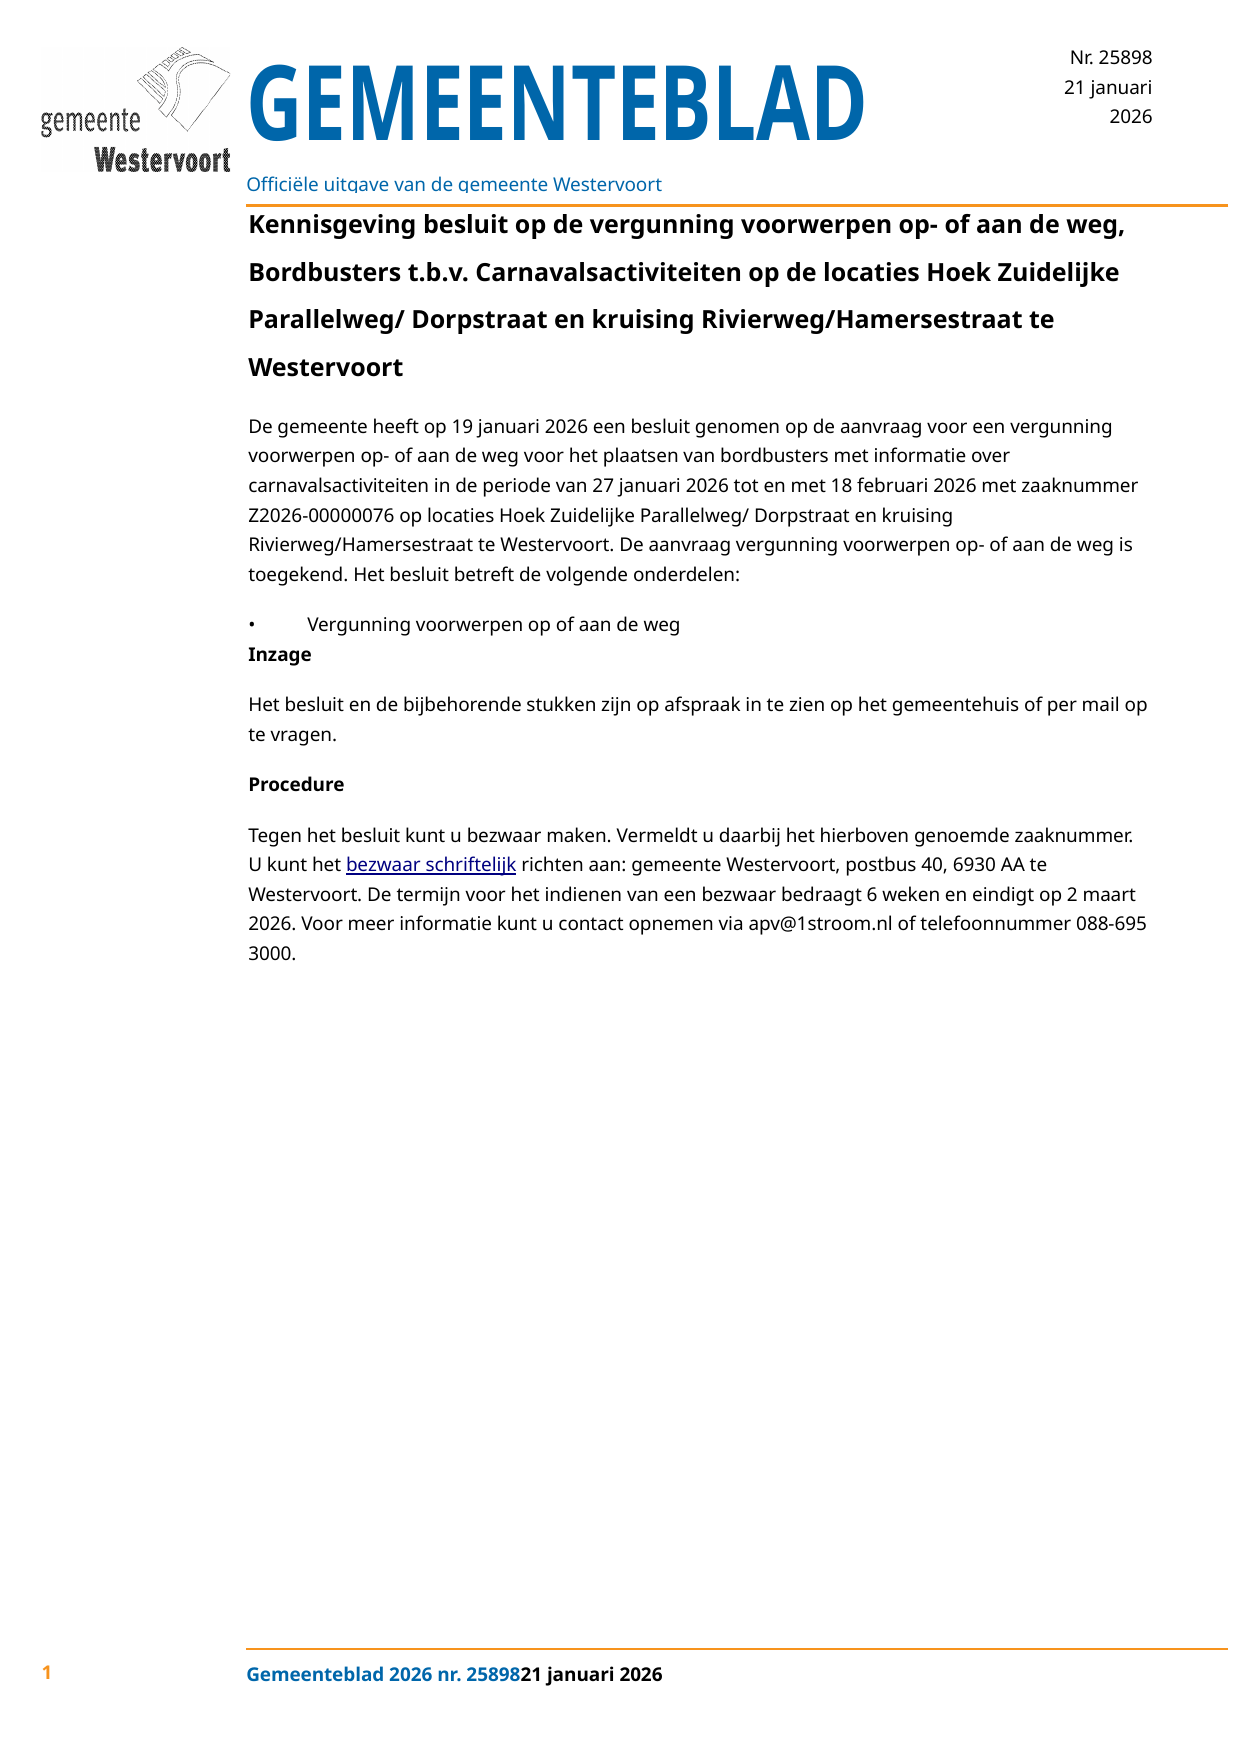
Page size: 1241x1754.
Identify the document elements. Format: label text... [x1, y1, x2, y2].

list Vergunning voorwerpen op of aan de weg [248, 611, 1152, 637]
text Kennisgeving besluit op de vergunning voorwerpen op- of aan de weg, Bordbusters t.b.v. Carnavalsactiviteiten op de locaties Hoek Zuidelijke Parallelweg/ Dorpstraat en kruising Rivierweg/Hamersestraat te Westervoort [248, 207, 1152, 384]
text Inzage [248, 641, 1152, 667]
text Het besluit en de bijbehorende stukken zijn op afspraak in te zien op het gemeentehuis of per mail op te vragen. [248, 691, 1152, 747]
text Procedure [248, 771, 1152, 797]
text De gemeente heeft op 19 januari 2026 een besluit genomen op de aanvraag voor een vergunning voorwerpen op- of aan de weg voor het plaatsen van bordbusters met informatie over carnavalsactiviteiten in de periode van 27 januari 2026 tot en met 18 februari 2026 met zaaknummer Z2026-00000076 op locaties Hoek Zuidelijke Parallelweg/ Dorpstraat en kruising Rivierweg/Hamersestraat te Westervoort. De aanvraag vergunning voorwerpen op- of aan de weg is toegekend. Het besluit betreft de volgende onderdelen: [248, 413, 1152, 587]
picture [41, 47, 231, 172]
text Tegen het besluit kunt u bezwaar maken. Vermeldt u daarbij het hierboven genoemde zaaknummer. U kunt het bezwaar schriftelijk richten aan: gemeente Westervoort, postbus 40, 6930 AA te Westervoort. De termijn voor het indienen van een bezwaar bedraagt 6 weken en eindigt op 2 maart 2026. Voor meer informatie kunt u contact opnemen via apv@1stroom.nl of telefoonnummer 088-695 3000. [248, 822, 1152, 966]
